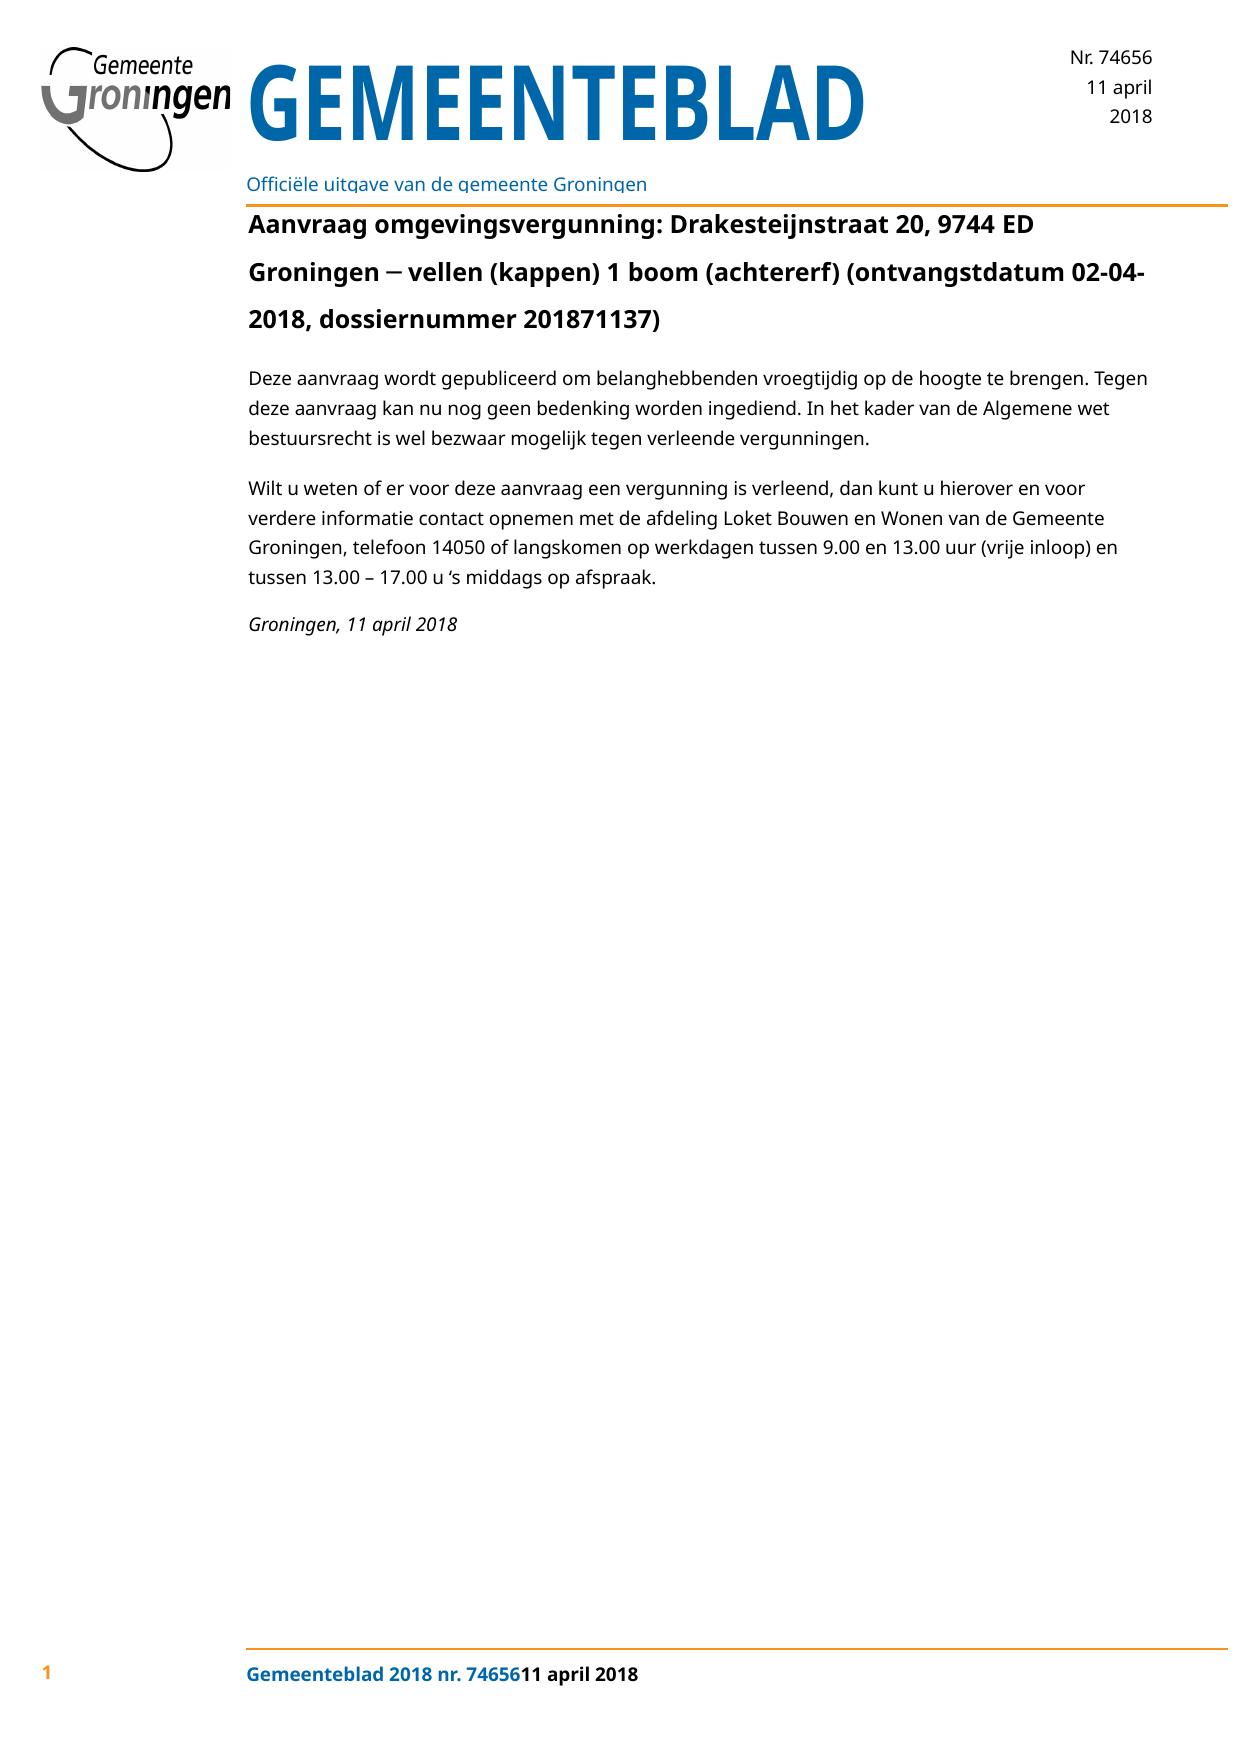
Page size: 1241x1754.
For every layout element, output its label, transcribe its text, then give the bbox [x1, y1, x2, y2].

text Deze aanvraag wordt gepubliceerd om belanghebbenden vroegtijdig op de hoogte te brengen. Tegen deze aanvraag kan nu nog geen bedenking worden ingediend. In het kader van de Algemene wet bestuursrecht is wel bezwaar mogelijk tegen verleende vergunningen. [248, 366, 1152, 450]
text Groningen, 11 april 2018 [248, 612, 1152, 637]
text Aanvraag omgevingsvergunning: Drakesteijnstraat 20, 9744 ED Groningen ─ vellen (kappen) 1 boom (achtererf) (ontvangstdatum 02-04-2018, dossiernummer 201871137) [248, 207, 1152, 336]
picture [41, 47, 231, 172]
text Wilt u weten of er voor deze aanvraag een vergunning is verleend, dan kunt u hierover en voor verdere informatie contact opnemen met de afdeling Loket Bouwen en Wonen van de Gemeente Groningen, telefoon 14050 of langskomen op werkdagen tussen 9.00 en 13.00 uur (vrije inloop) en tussen 13.00 – 17.00 u ‘s middags op afspraak. [248, 475, 1152, 589]
